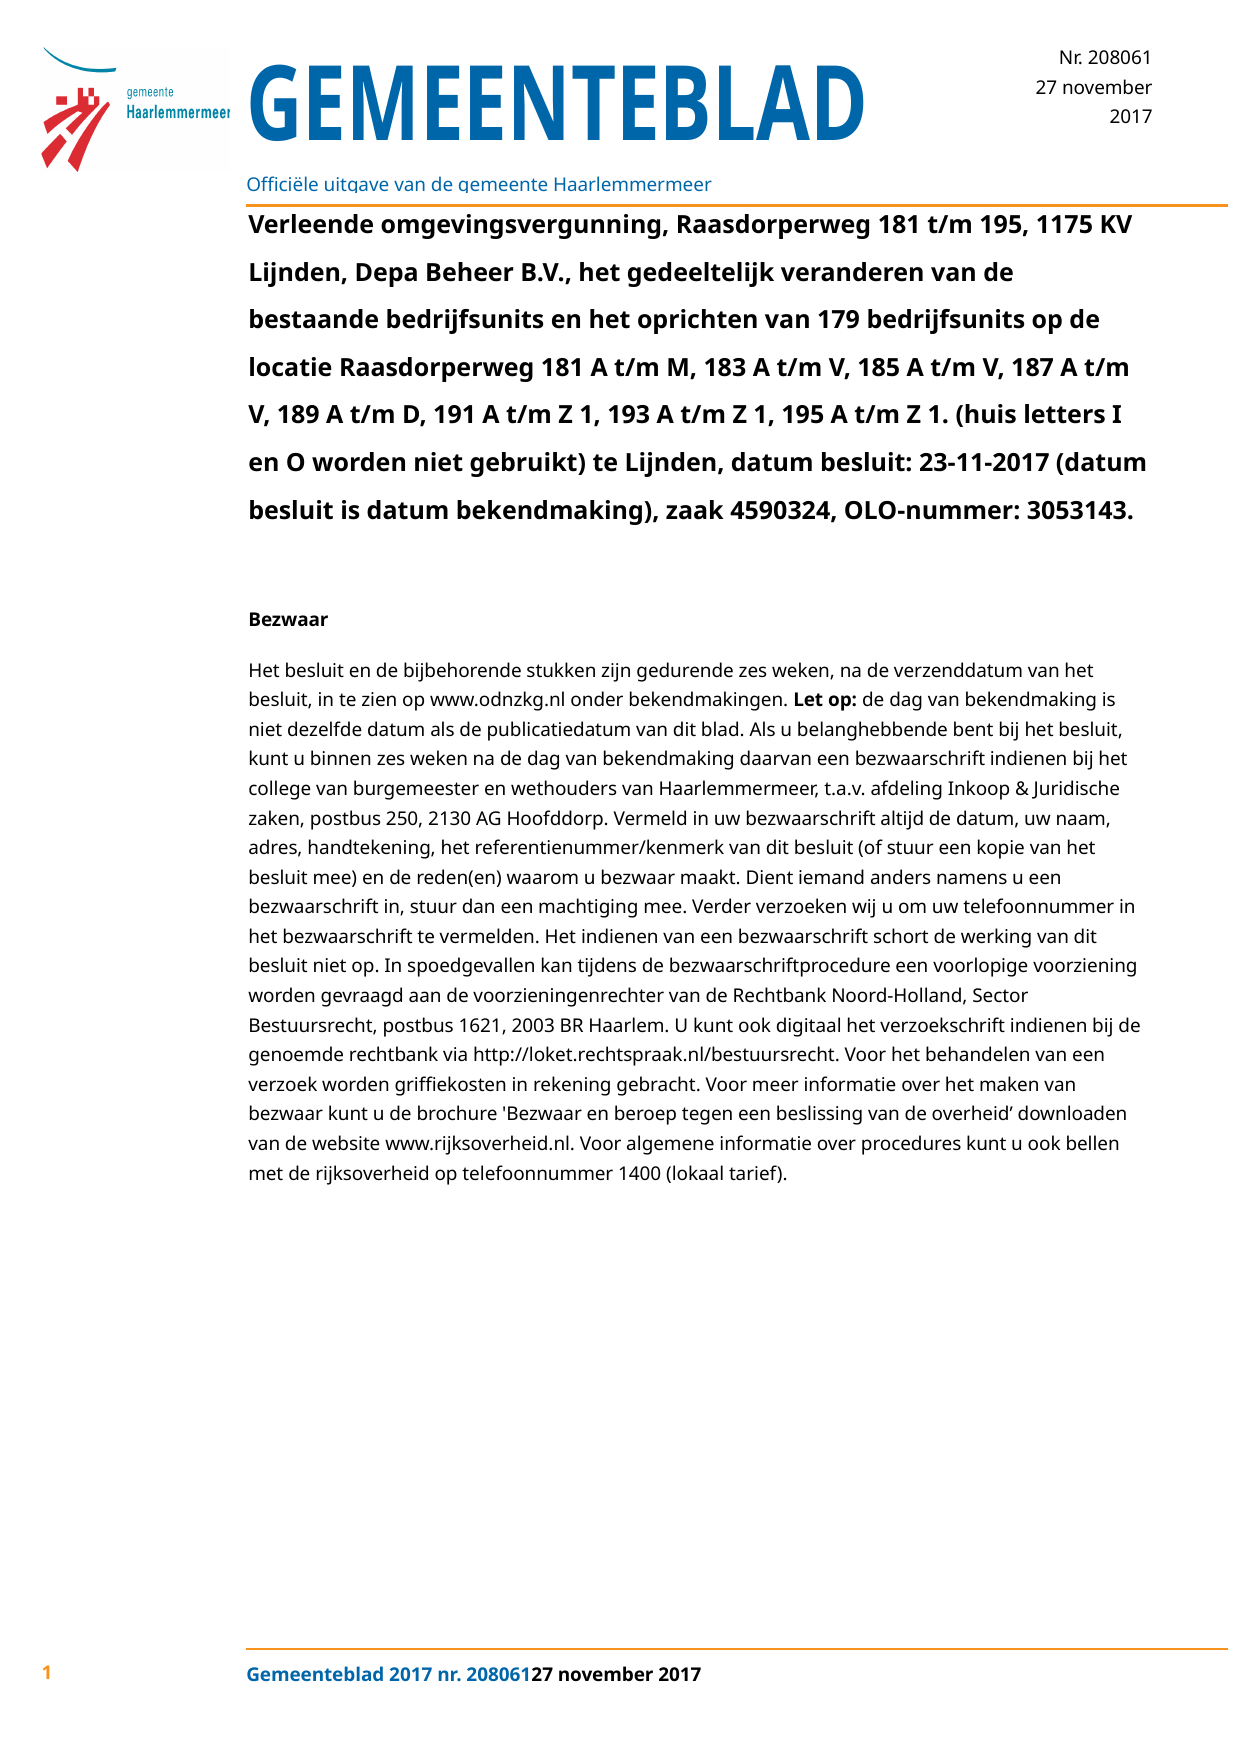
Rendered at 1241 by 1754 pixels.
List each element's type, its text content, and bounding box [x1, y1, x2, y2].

picture [41, 47, 231, 172]
text Verleende omgevingsvergunning, Raasdorperweg 181 t/m 195, 1175 KV Lijnden, Depa Beheer B.V., het gedeeltelijk veranderen van de bestaande bedrijfsunits en het oprichten van 179 bedrijfsunits op de locatie Raasdorperweg 181 A t/m M, 183 A t/m V, 185 A t/m V, 187 A t/m V, 189 A t/m D, 191 A t/m Z 1, 193 A t/m Z 1, 195 A t/m Z 1. (huis letters I en O worden niet gebruikt) te Lijnden, datum besluit: 23-11-2017 (datum besluit is datum bekendmaking), zaak 4590324, OLO-nummer: 3053143. [248, 207, 1152, 526]
text Het besluit en de bijbehorende stukken zijn gedurende zes weken, na de verzenddatum van het besluit, in te zien op www.odnzkg.nl onder bekendmakingen. Let op: de dag van bekendmaking is niet dezelfde datum als de publicatiedatum van dit blad. Als u belanghebbende bent bij het besluit, kunt u binnen zes weken na de dag van bekendmaking daarvan een bezwaarschrift indienen bij het college van burgemeester en wethouders van Haarlemmermeer, t.a.v. afdeling Inkoop & Juridische zaken, postbus 250, 2130 AG Hoofddorp. Vermeld in uw bezwaarschrift altijd de datum, uw naam, adres, handtekening, het referentienummer/kenmerk van dit besluit (of stuur een kopie van het besluit mee) en de reden(en) waarom u bezwaar maakt. Dient iemand anders namens u een bezwaarschrift in, stuur dan een machtiging mee. Verder verzoeken wij u om uw telefoonnummer in het bezwaarschrift te vermelden. Het indienen van een bezwaarschrift schort de werking van dit besluit niet op. In spoedgevallen kan tijdens de bezwaarschriftprocedure een voorlopige voorziening worden gevraagd aan de voorzieningenrechter van de Rechtbank Noord-Holland, Sector Bestuursrecht, postbus 1621, 2003 BR Haarlem. U kunt ook digitaal het verzoekschrift indienen bij de genoemde rechtbank via http://loket.rechtspraak.nl/bestuursrecht. Voor het behandelen van een verzoek worden griffiekosten in rekening gebracht. Voor meer informatie over het maken van bezwaar kunt u de brochure 'Bezwaar en beroep tegen een beslissing van de overheid’ downloaden van de website www.rijksoverheid.nl. Voor algemene informatie over procedures kunt u ook bellen met de rijksoverheid op telefoonnummer 1400 (lokaal tarief). [248, 657, 1152, 1185]
text Bezwaar [248, 606, 1152, 632]
